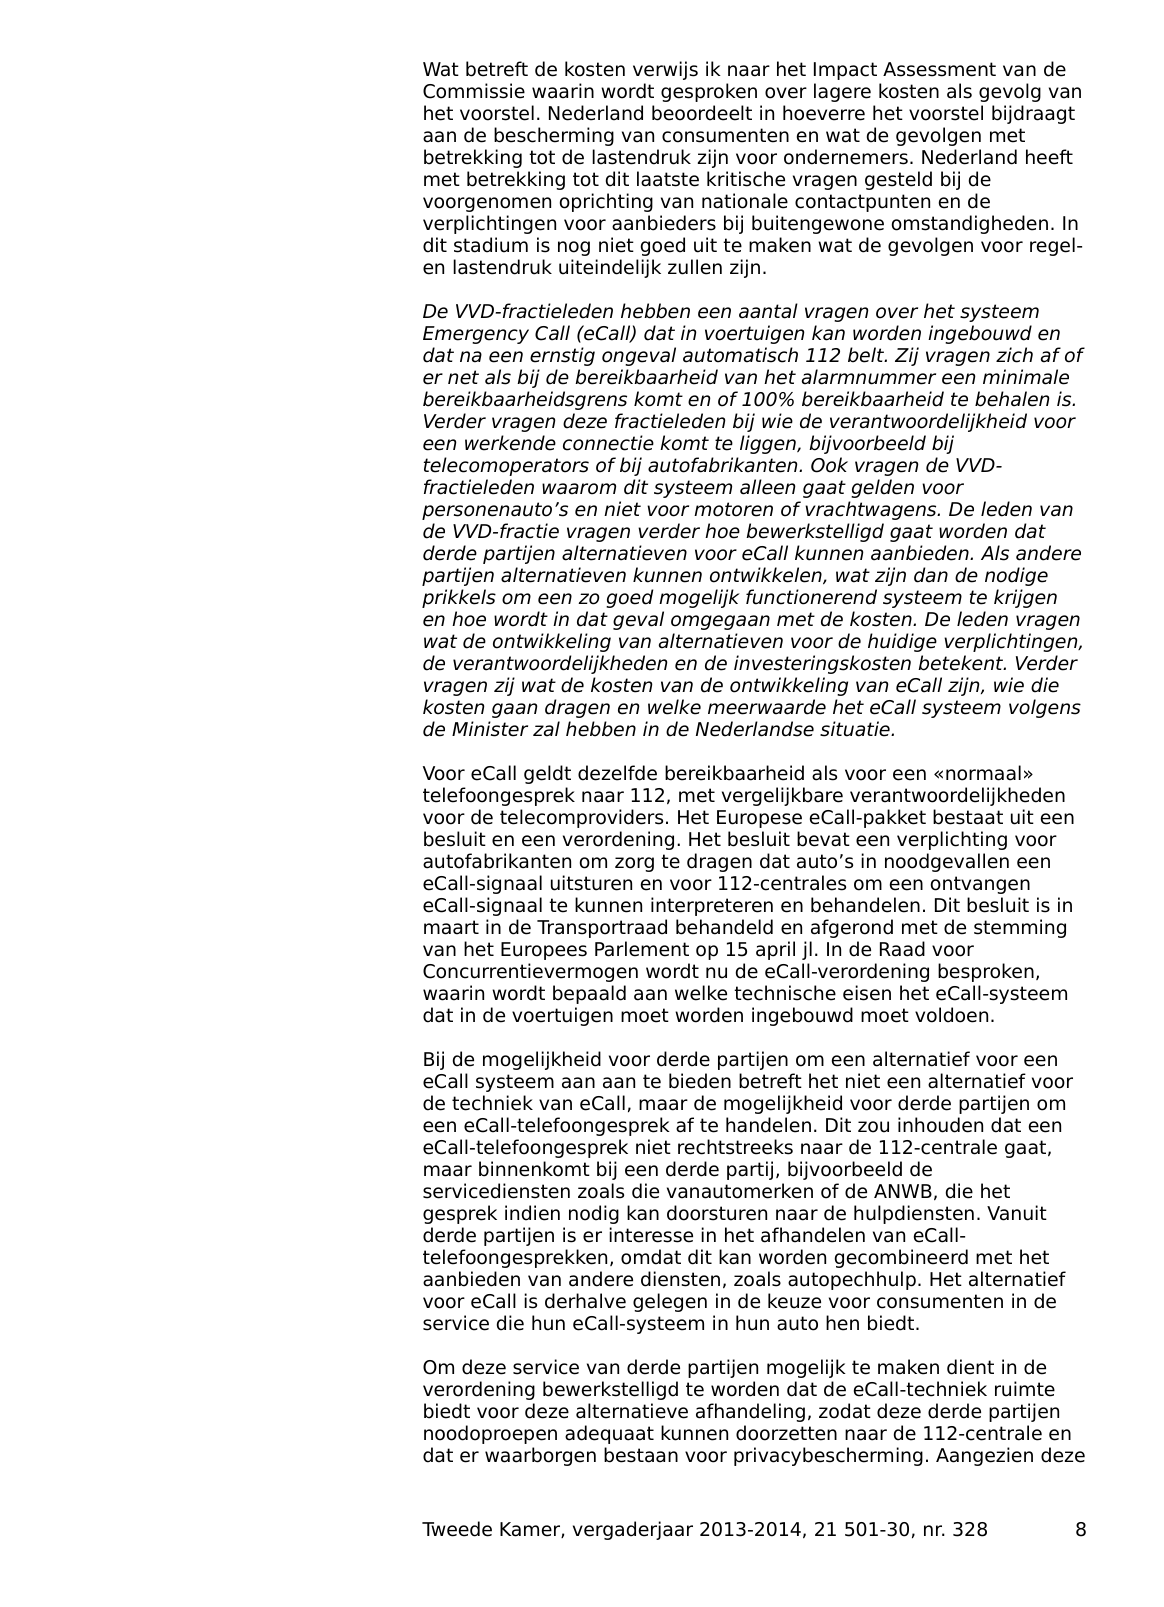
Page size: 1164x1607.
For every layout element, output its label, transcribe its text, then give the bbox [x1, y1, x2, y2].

text Om deze service van derde partijen mogelijk te maken dient in de verordening bewerkstelligd te worden dat de eCall-techniek ruimte biedt voor deze alternatieve afhandeling, zodat deze derde partijen noodoproepen adequaat kunnen doorzetten naar de 112-centrale en dat er waarborgen bestaan voor privacybescherming. Aangezien deze [422, 1357, 1087, 1467]
text Bij de mogelijkheid voor derde partijen om een alternatief voor een eCall systeem aan aan te bieden betreft het niet een alternatief voor de techniek van eCall, maar de mogelijkheid voor derde partijen om een eCall-telefoongesprek af te handelen. Dit zou inhouden dat een eCall-telefoongesprek niet rechtstreeks naar de 112-centrale gaat, maar binnenkomt bij een derde partij, bijvoorbeeld de servicediensten zoals die vanautomerken of de ANWB, die het gesprek indien nodig kan doorsturen naar de hulpdiensten. Vanuit derde partijen is er interesse in het afhandelen van eCall-telefoongesprekken, omdat dit kan worden gecombineerd met het aanbieden van andere diensten, zoals autopechhulp. Het alternatief voor eCall is derhalve gelegen in de keuze voor consumenten in de service die hun eCall-systeem in hun auto hen biedt. [422, 1049, 1087, 1334]
text De VVD-fractieleden hebben een aantal vragen over het systeem Emergency Call (eCall) dat in voertuigen kan worden ingebouwd en dat na een ernstig ongeval automatisch 112 belt. Zij vragen zich af of er net als bij de bereikbaarheid van het alarmnummer een minimale bereikbaarheidsgrens komt en of 100% bereikbaarheid te behalen is. Verder vragen deze fractieleden bij wie de verantwoordelijkheid voor een werkende connectie komt te liggen, bijvoorbeeld bij telecomoperators of bij autofabrikanten. Ook vragen de VVD-fractieleden waarom dit systeem alleen gaat gelden voor personenauto’s en niet voor motoren of vrachtwagens. De leden van de VVD-fractie vragen verder hoe bewerkstelligd gaat worden dat derde partijen alternatieven voor eCall kunnen aanbieden. Als andere partijen alternatieven kunnen ontwikkelen, wat zijn dan de nodige prikkels om een zo goed mogelijk functionerend systeem te krijgen en hoe wordt in dat geval omgegaan met de kosten. De leden vragen wat de ontwikkeling van alternatieven voor de huidige verplichtingen, de verantwoordelijkheden en de investeringskosten betekent. Verder vragen zij wat de kosten van de ontwikkeling van eCall zijn, wie die kosten gaan dragen en welke meerwaarde het eCall systeem volgens de Minister zal hebben in de Nederlandse situatie. [422, 301, 1087, 741]
text Wat betreft de kosten verwijs ik naar het Impact Assessment van de Commissie waarin wordt gesproken over lagere kosten als gevolg van het voorstel. Nederland beoordeelt in hoeverre het voorstel bijdraagt aan de bescherming van consumenten en wat de gevolgen met betrekking tot de lastendruk zijn voor ondernemers. Nederland heeft met betrekking tot dit laatste kritische vragen gesteld bij de voorgenomen oprichting van nationale contactpunten en de verplichtingen voor aanbieders bij buitengewone omstandigheden. In dit stadium is nog niet goed uit te maken wat de gevolgen voor regel- en lastendruk uiteindelijk zullen zijn. [422, 59, 1087, 279]
text Voor eCall geldt dezelfde bereikbaarheid als voor een «normaal» telefoongesprek naar 112, met vergelijkbare verantwoordelijkheden voor de telecomproviders. Het Europese eCall-pakket bestaat uit een besluit en een verordening. Het besluit bevat een verplichting voor autofabrikanten om zorg te dragen dat auto’s in noodgevallen een eCall-signaal uitsturen en voor 112-centrales om een ontvangen eCall-signaal te kunnen interpreteren en behandelen. Dit besluit is in maart in de Transportraad behandeld en afgerond met de stemming van het Europees Parlement op 15 april jl. In de Raad voor Concurrentievermogen wordt nu de eCall-verordening besproken, waarin wordt bepaald aan welke technische eisen het eCall-systeem dat in de voertuigen moet worden ingebouwd moet voldoen. [422, 763, 1087, 1027]
